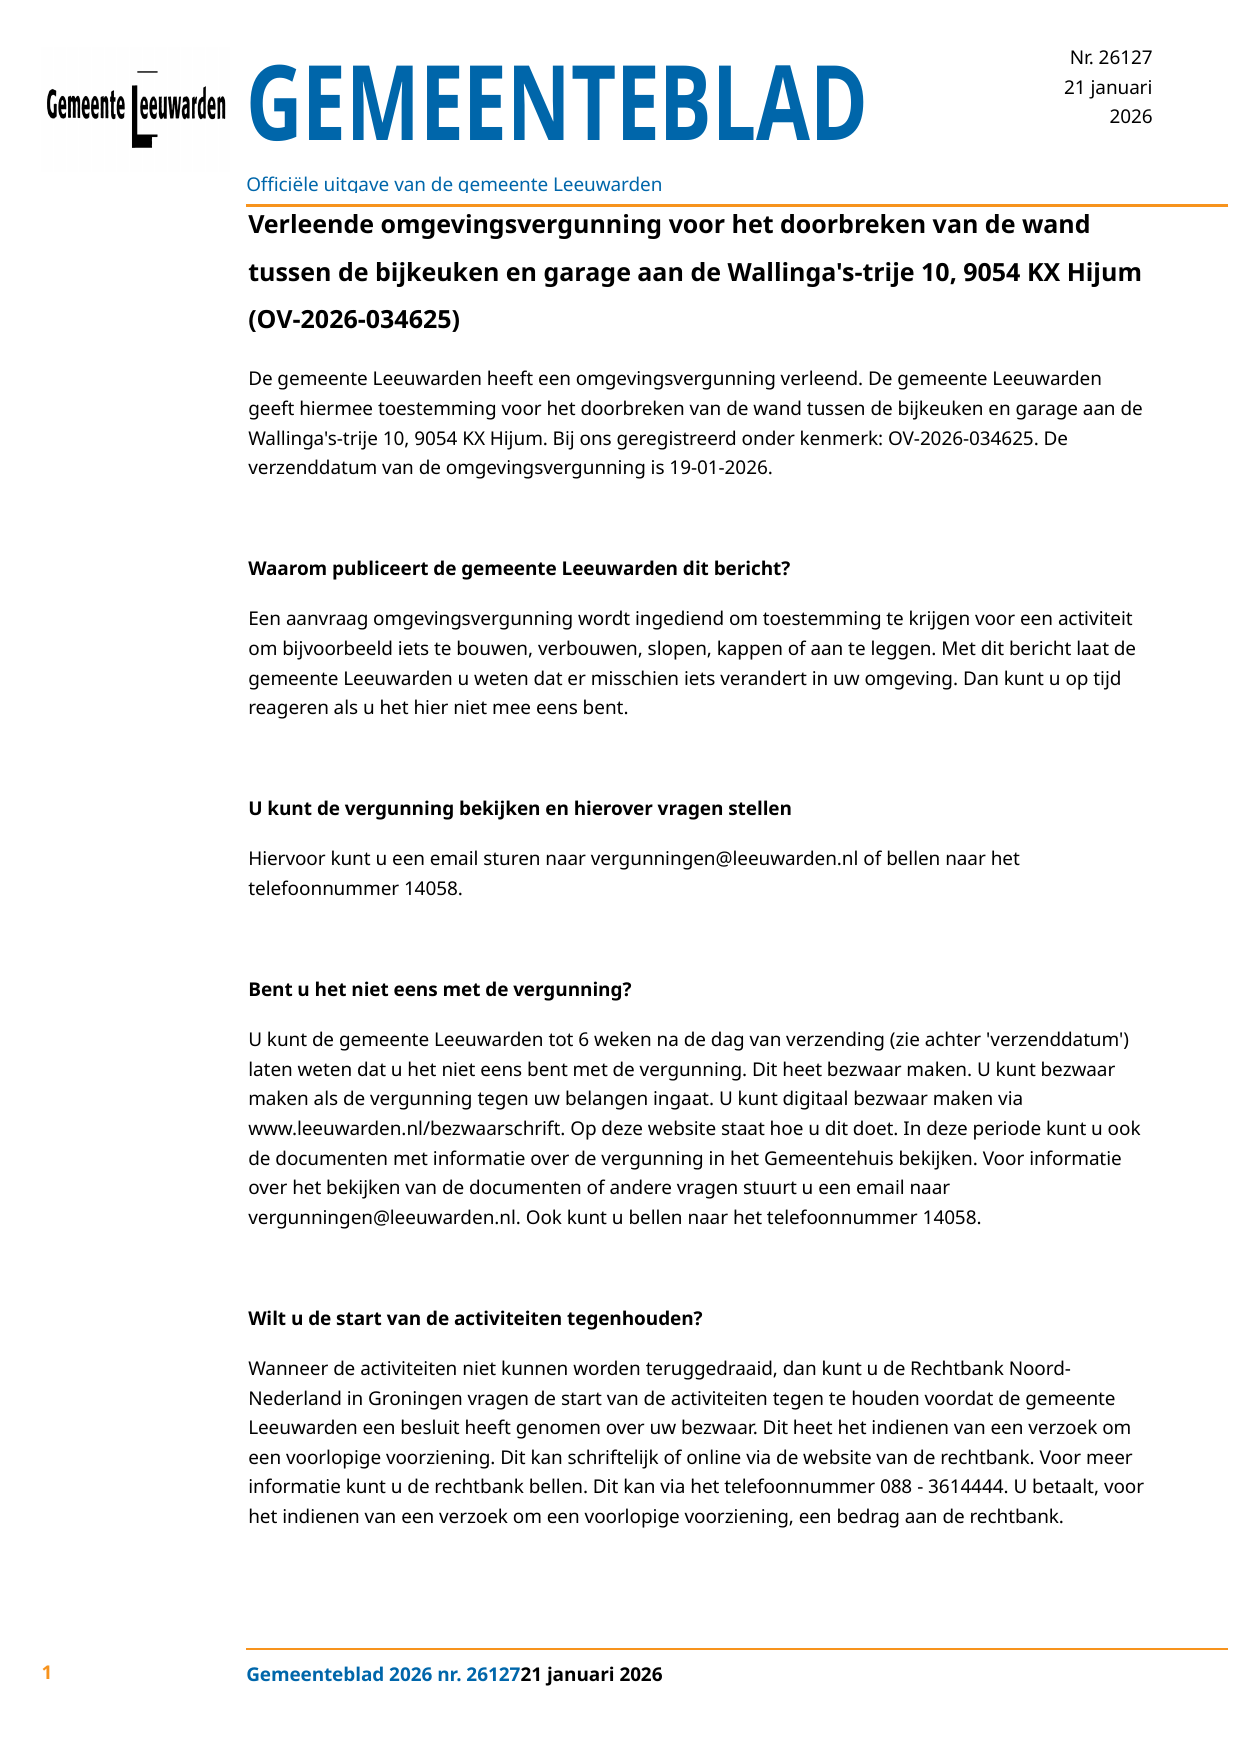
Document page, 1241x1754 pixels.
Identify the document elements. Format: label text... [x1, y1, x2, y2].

text Waarom publiceert de gemeente Leeuwarden dit bericht? [248, 555, 1152, 581]
text Verleende omgevingsvergunning voor het doorbreken van de wand tussen de bijkeuken en garage aan de Wallinga's-trije 10, 9054 KX Hijum (OV-2026-034625) [248, 207, 1152, 336]
text Wilt u de start van de activiteiten tegenhouden? [248, 1305, 1152, 1330]
text De gemeente Leeuwarden heeft een omgevingsvergunning verleend. De gemeente Leeuwarden geeft hiermee toestemming voor het doorbreken van de wand tussen de bijkeuken en garage aan de Wallinga's-trije 10, 9054 KX Hijum. Bij ons geregistreerd onder kenmerk: OV-2026-034625. De verzenddatum van de omgevingsvergunning is 19-01-2026. [248, 366, 1152, 480]
text Bent u het niet eens met de vergunning? [248, 976, 1152, 1002]
text U kunt de gemeente Leeuwarden tot 6 weken na de dag van verzending (zie achter 'verzenddatum') laten weten dat u het niet eens bent met de vergunning. Dit heet bezwaar maken. U kunt bezwaar maken als de vergunning tegen uw belangen ingaat. U kunt digitaal bezwaar maken via www.leeuwarden.nl/bezwaarschrift. Op deze website staat hoe u dit doet. In deze periode kunt u ook de documenten met informatie over de vergunning in het Gemeentehuis bekijken. Voor informatie over het bekijken van de documenten of andere vragen stuurt u een email naar vergunningen@leeuwarden.nl. Ook kunt u bellen naar het telefoonnummer 14058. [248, 1026, 1152, 1229]
text Een aanvraag omgevingsvergunning wordt ingediend om toestemming te krijgen voor een activiteit om bijvoorbeeld iets te bouwen, verbouwen, slopen, kappen of aan te leggen. Met dit bericht laat de gemeente Leeuwarden u weten dat er misschien iets verandert in uw omgeving. Dan kunt u op tijd reageren als u het hier niet mee eens bent. [248, 606, 1152, 720]
text U kunt de vergunning bekijken en hierover vragen stellen [248, 795, 1152, 821]
text Wanneer de activiteiten niet kunnen worden teruggedraaid, dan kunt u de Rechtbank Noord-Nederland in Groningen vragen de start van de activiteiten tegen te houden voordat de gemeente Leeuwarden een besluit heeft genomen over uw bezwaar. Dit heet het indienen van een verzoek om een voorlopige voorziening. Dit kan schriftelijk of online via de website van de rechtbank. Voor meer informatie kunt u de rechtbank bellen. Dit kan via het telefoonnummer 088 - 3614444. U betaalt, voor het indienen van een verzoek om een voorlopige voorziening, een bedrag aan de rechtbank. [248, 1355, 1152, 1529]
text Hiervoor kunt u een email sturen naar vergunningen@leeuwarden.nl of bellen naar het telefoonnummer 14058. [248, 846, 1152, 901]
picture [41, 47, 231, 172]
